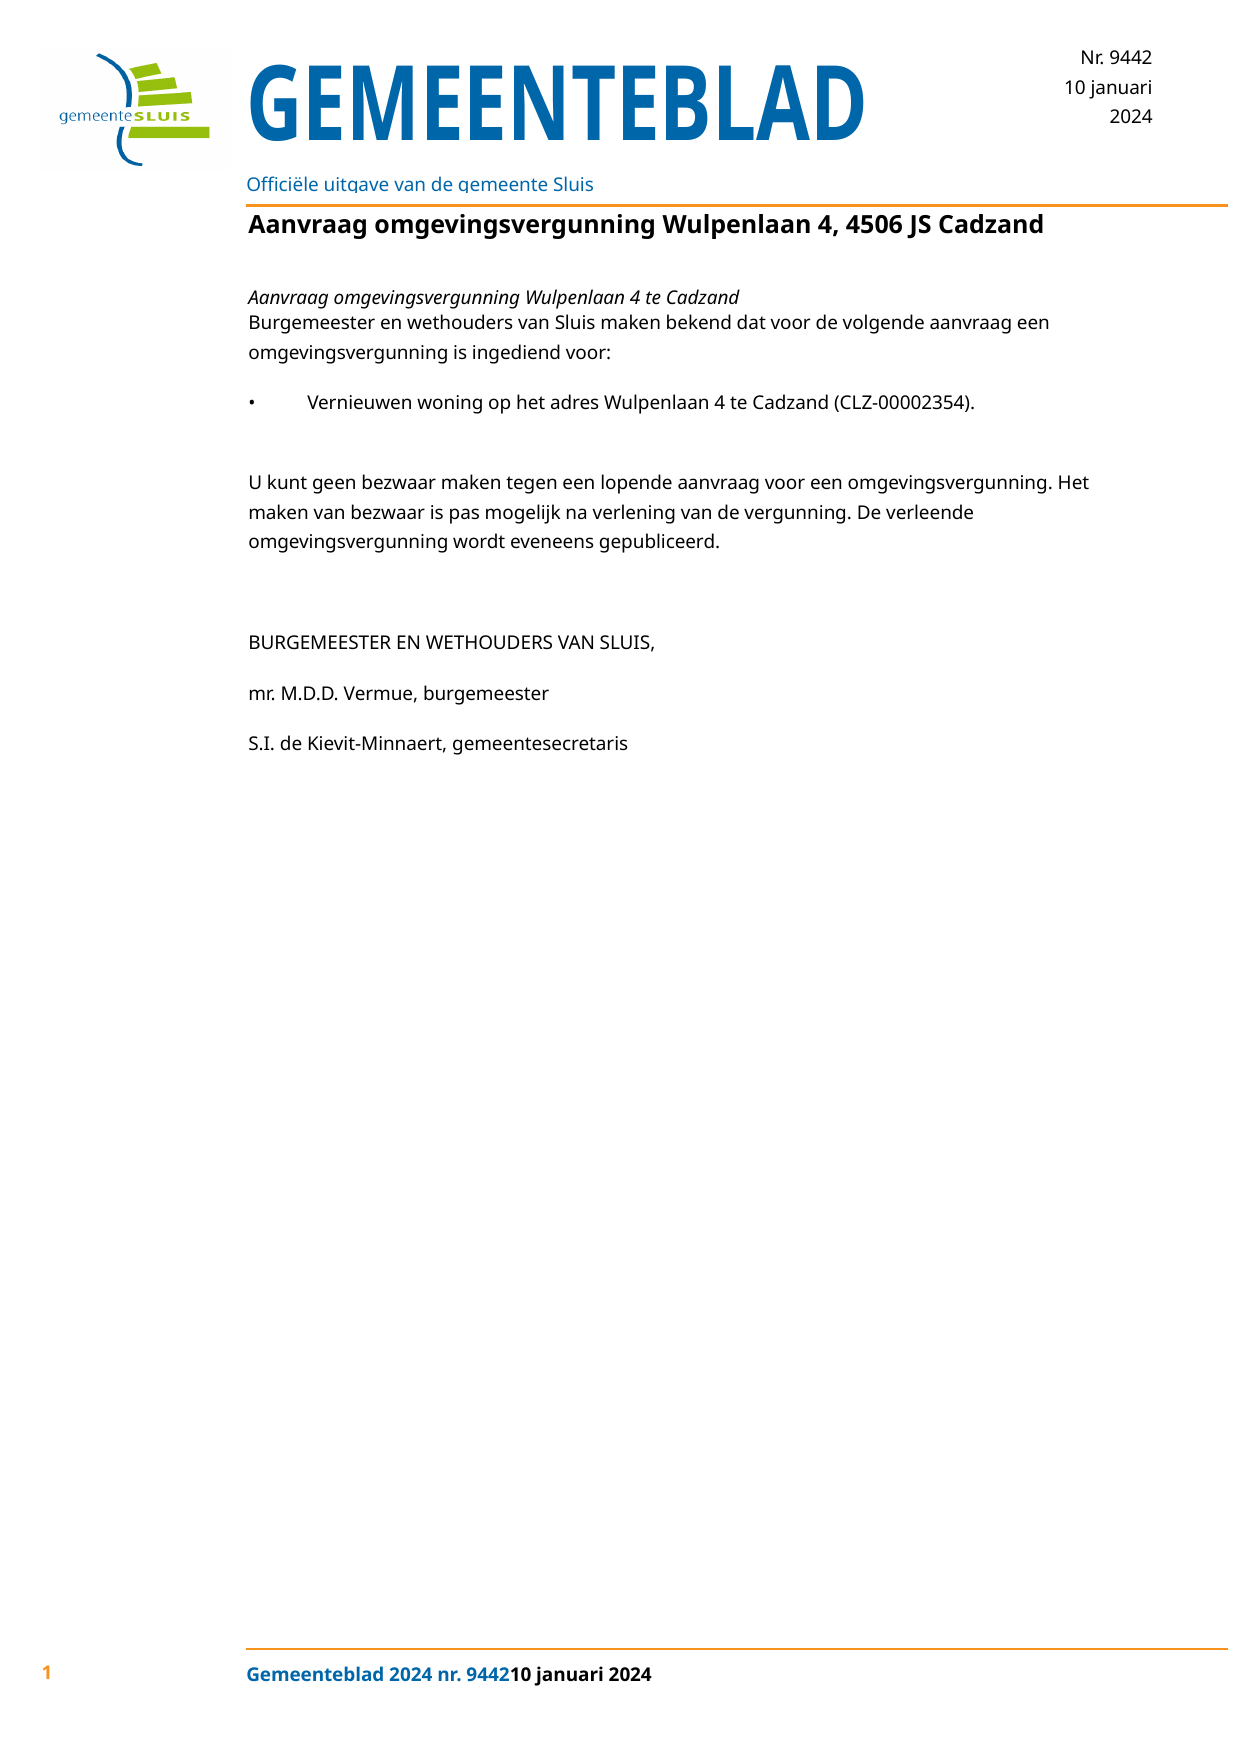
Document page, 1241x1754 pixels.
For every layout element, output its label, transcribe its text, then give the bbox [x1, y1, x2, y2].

text Aanvraag omgevingsvergunning Wulpenlaan 4, 4506 JS Cadzand [248, 207, 1152, 241]
text S.I. de Kievit-Minnaert, gemeentesecretaris [248, 730, 1152, 756]
text Aanvraag omgevingsvergunning Wulpenlaan 4 te Cadzand [248, 284, 1152, 309]
text mr. M.D.D. Vermue, burgemeester [248, 680, 1152, 706]
text U kunt geen bezwaar maken tegen een lopende aanvraag voor een omgevingsvergunning. Het maken van bezwaar is pas mogelijk na verlening van de vergunning. De verleende omgevingsvergunning wordt eveneens gepubliceerd. [248, 469, 1152, 554]
picture [41, 47, 231, 172]
text Burgemeester en wethouders van Sluis maken bekend dat voor de volgende aanvraag een omgevingsvergunning is ingediend voor: [248, 309, 1152, 365]
list Vernieuwen woning op het adres Wulpenlaan 4 te Cadzand (CLZ-00002354). [248, 389, 1152, 415]
text BURGEMEESTER EN WETHOUDERS VAN SLUIS, [248, 629, 1152, 655]
